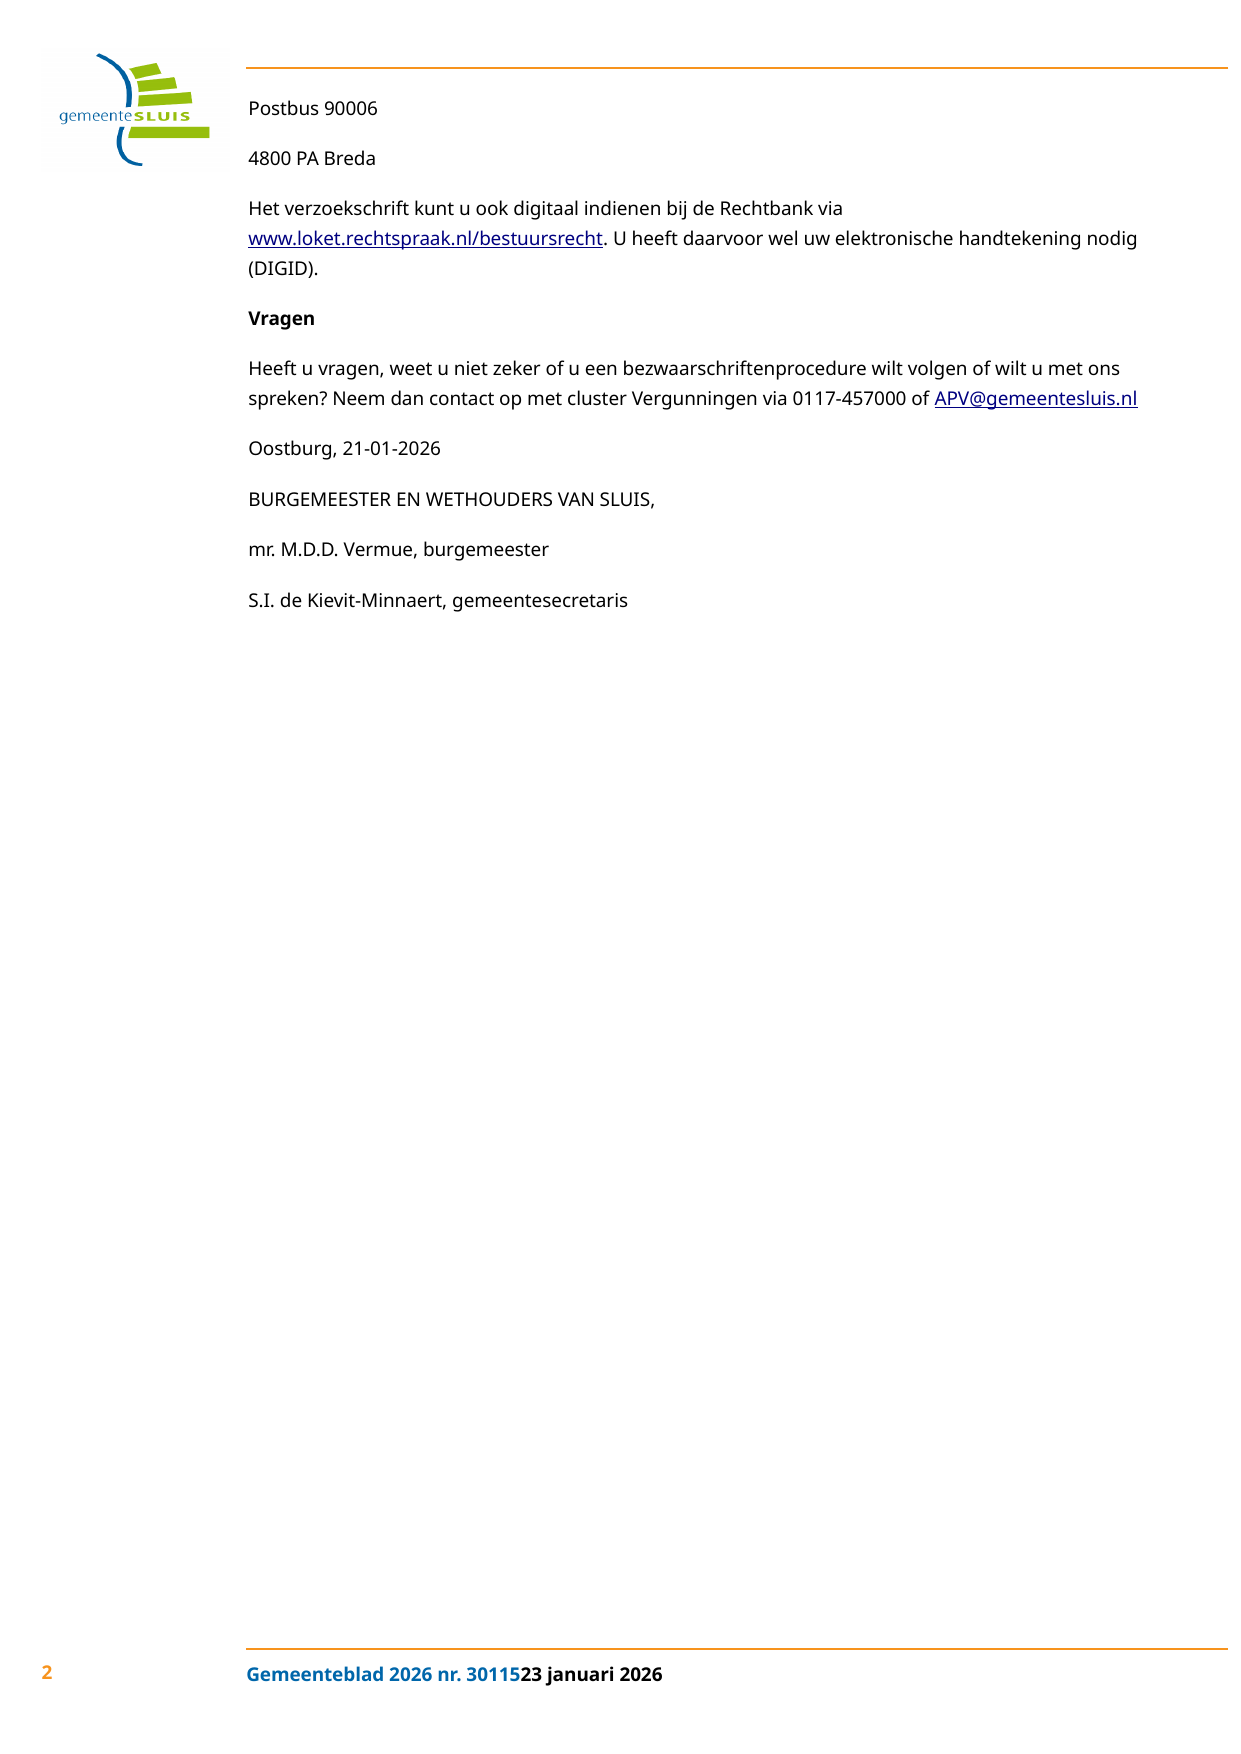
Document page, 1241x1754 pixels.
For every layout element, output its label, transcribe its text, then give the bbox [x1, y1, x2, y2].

text 4800 PA Breda [248, 145, 1152, 171]
text Postbus 90006 [248, 95, 1152, 121]
text Oostburg, 21-01-2026 [248, 436, 1152, 461]
text mr. M.D.D. Vermue, burgemeester [248, 536, 1152, 562]
text Het verzoekschrift kunt u ook digitaal indienen bij de Rechtbank via www.loket.rechtspraak.nl/bestuursrecht. U heeft daarvoor wel uw elektronische handtekening nodig (DIGID). [248, 196, 1152, 281]
text Heeft u vragen, weet u niet zeker of u een bezwaarschriftenprocedure wilt volgen of wilt u met ons spreken? Neem dan contact op met cluster Vergunningen via 0117-457000 of APV@gemeentesluis.nl [248, 356, 1152, 411]
picture [41, 47, 231, 172]
text S.I. de Kievit-Minnaert, gemeentesecretaris [248, 587, 1152, 613]
text BURGEMEESTER EN WETHOUDERS VAN SLUIS, [248, 486, 1152, 512]
text Vragen [248, 305, 1152, 331]
